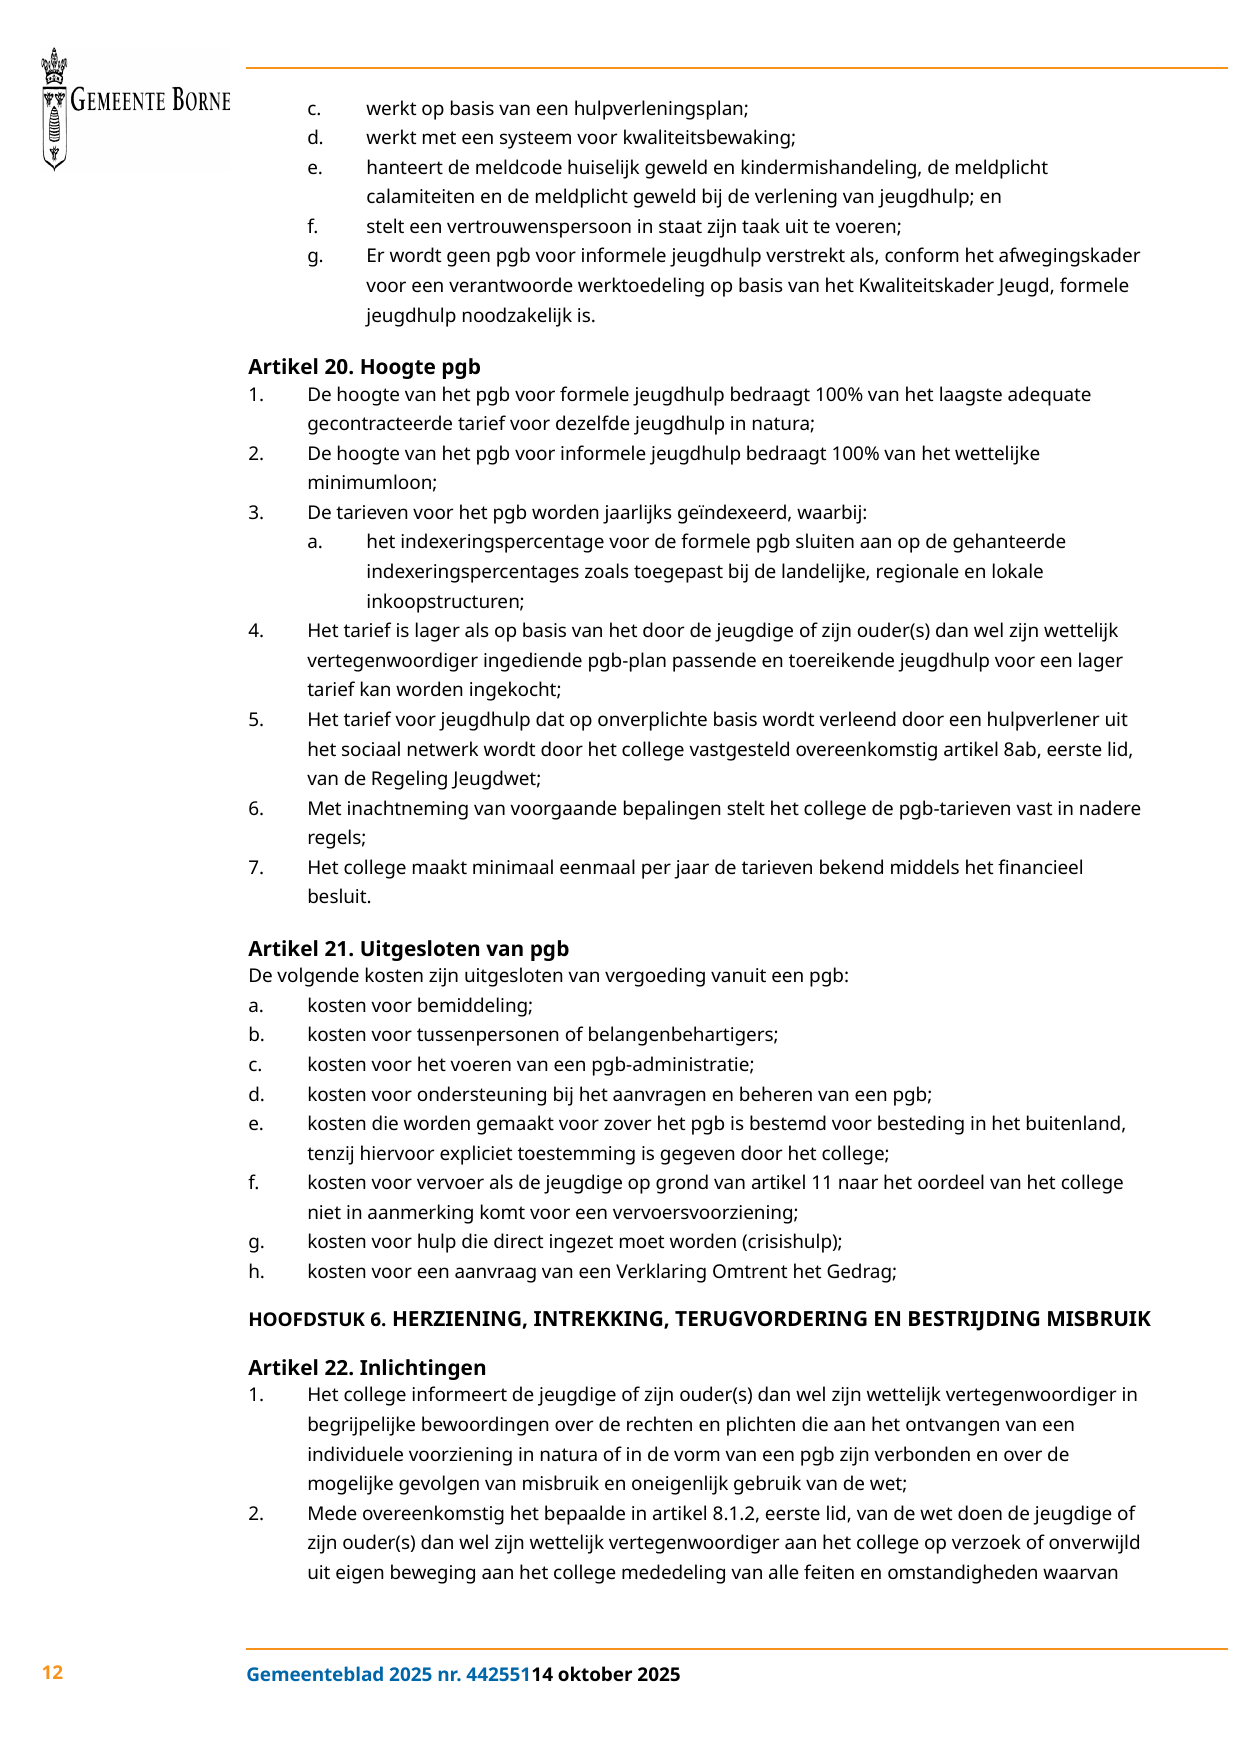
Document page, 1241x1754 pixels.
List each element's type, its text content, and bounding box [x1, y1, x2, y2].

list kosten voor een aanvraag van een Verklaring Omtrent het Gedrag; [248, 1258, 1152, 1284]
picture [41, 47, 231, 172]
text Artikel 21. Uitgesloten van pgb [248, 934, 1152, 962]
list Het college informeert de jeugdige of zijn ouder(s) dan wel zijn wettelijk vertegenwoordiger in begrijpelijke bewoordingen over de rechten en plichten die aan het ontvangen van een individuele voorziening in natura of in de vorm van een pgb zijn verbonden en over de mogelijke gevolgen van misbruik en oneigenlijk gebruik van de wet; [248, 1382, 1152, 1496]
list het indexeringspercentage voor de formele pgb sluiten aan op de gehanteerde indexeringspercentages zoals toegepast bij de landelijke, regionale en lokale inkoopstructuren; [307, 529, 1152, 613]
list kosten voor het voeren van een pgb-administratie; [248, 1051, 1152, 1077]
list Het tarief voor jeugdhulp dat op onverplichte basis wordt verleend door een hulpverlener uit het sociaal netwerk wordt door het college vastgesteld overeenkomstig artikel 8ab, eerste lid, van de Regeling Jeugdwet; [248, 706, 1152, 791]
list werkt op basis van een hulpverleningsplan; [307, 95, 1152, 121]
list kosten voor bemiddeling; [248, 992, 1152, 1018]
list De hoogte van het pgb voor formele jeugdhulp bedraagt 100% van het laagste adequate gecontracteerde tarief voor dezelfde jeugdhulp in natura; [248, 381, 1152, 436]
list kosten voor tussenpersonen of belangenbehartigers; [248, 1022, 1152, 1047]
list De tarieven voor het pgb worden jaarlijks geïndexeerd, waarbij: [248, 499, 1152, 525]
list kosten voor ondersteuning bij het aanvragen en beheren van een pgb; [248, 1081, 1152, 1107]
text Artikel 20. Hoogte pgb [248, 352, 1152, 381]
list Er wordt geen pgb voor informele jeugdhulp verstrekt als, conform het afwegingskader voor een verantwoorde werktoedeling op basis van het Kwaliteitskader Jeugd, formele jeugdhulp noodzakelijk is. [307, 243, 1152, 328]
list Mede overeenkomstig het bepaalde in artikel 8.1.2, eerste lid, van de wet doen de jeugdige of zijn ouder(s) dan wel zijn wettelijk vertegenwoordiger aan het college op verzoek of onverwijld uit eigen beweging aan het college mededeling van alle feiten en omstandigheden waarvan [248, 1500, 1152, 1585]
list kosten voor vervoer als de jeugdige op grond van artikel 11 naar het oordeel van het college niet in aanmerking komt voor een vervoersvoorziening; [248, 1169, 1152, 1225]
list Het college maakt minimaal eenmaal per jaar de tarieven bekend middels het financieel besluit. [248, 854, 1152, 909]
list De hoogte van het pgb voor informele jeugdhulp bedraagt 100% van het wettelijke minimumloon; [248, 440, 1152, 495]
text HOOFDSTUK 6. HERZIENING, INTREKKING, TERUGVORDERING EN BESTRIJDING MISBRUIK [248, 1304, 1152, 1332]
list werkt met een systeem voor kwaliteitsbewaking; [307, 124, 1152, 150]
text De volgende kosten zijn uitgesloten van vergoeding vanuit een pgb: [248, 962, 1152, 988]
list stelt een vertrouwenspersoon in staat zijn taak uit te voeren; [307, 213, 1152, 239]
list hanteert de meldcode huiselijk geweld en kindermishandeling, de meldplicht calamiteiten en de meldplicht geweld bij de verlening van jeugdhulp; en [307, 154, 1152, 209]
list kosten voor hulp die direct ingezet moet worden (crisishulp); [248, 1229, 1152, 1254]
list Met inachtneming van voorgaande bepalingen stelt het college de pgb-tarieven vast in nadere regels; [248, 795, 1152, 850]
text Artikel 22. Inlichtingen [248, 1353, 1152, 1382]
list kosten die worden gemaakt voor zover het pgb is bestemd voor besteding in het buitenland, tenzij hiervoor expliciet toestemming is gegeven door het college; [248, 1110, 1152, 1166]
list Het tarief is lager als op basis van het door de jeugdige of zijn ouder(s) dan wel zijn wettelijk vertegenwoordiger ingediende pgb-plan passende en toereikende jeugdhulp voor een lager tarief kan worden ingekocht; [248, 617, 1152, 702]
